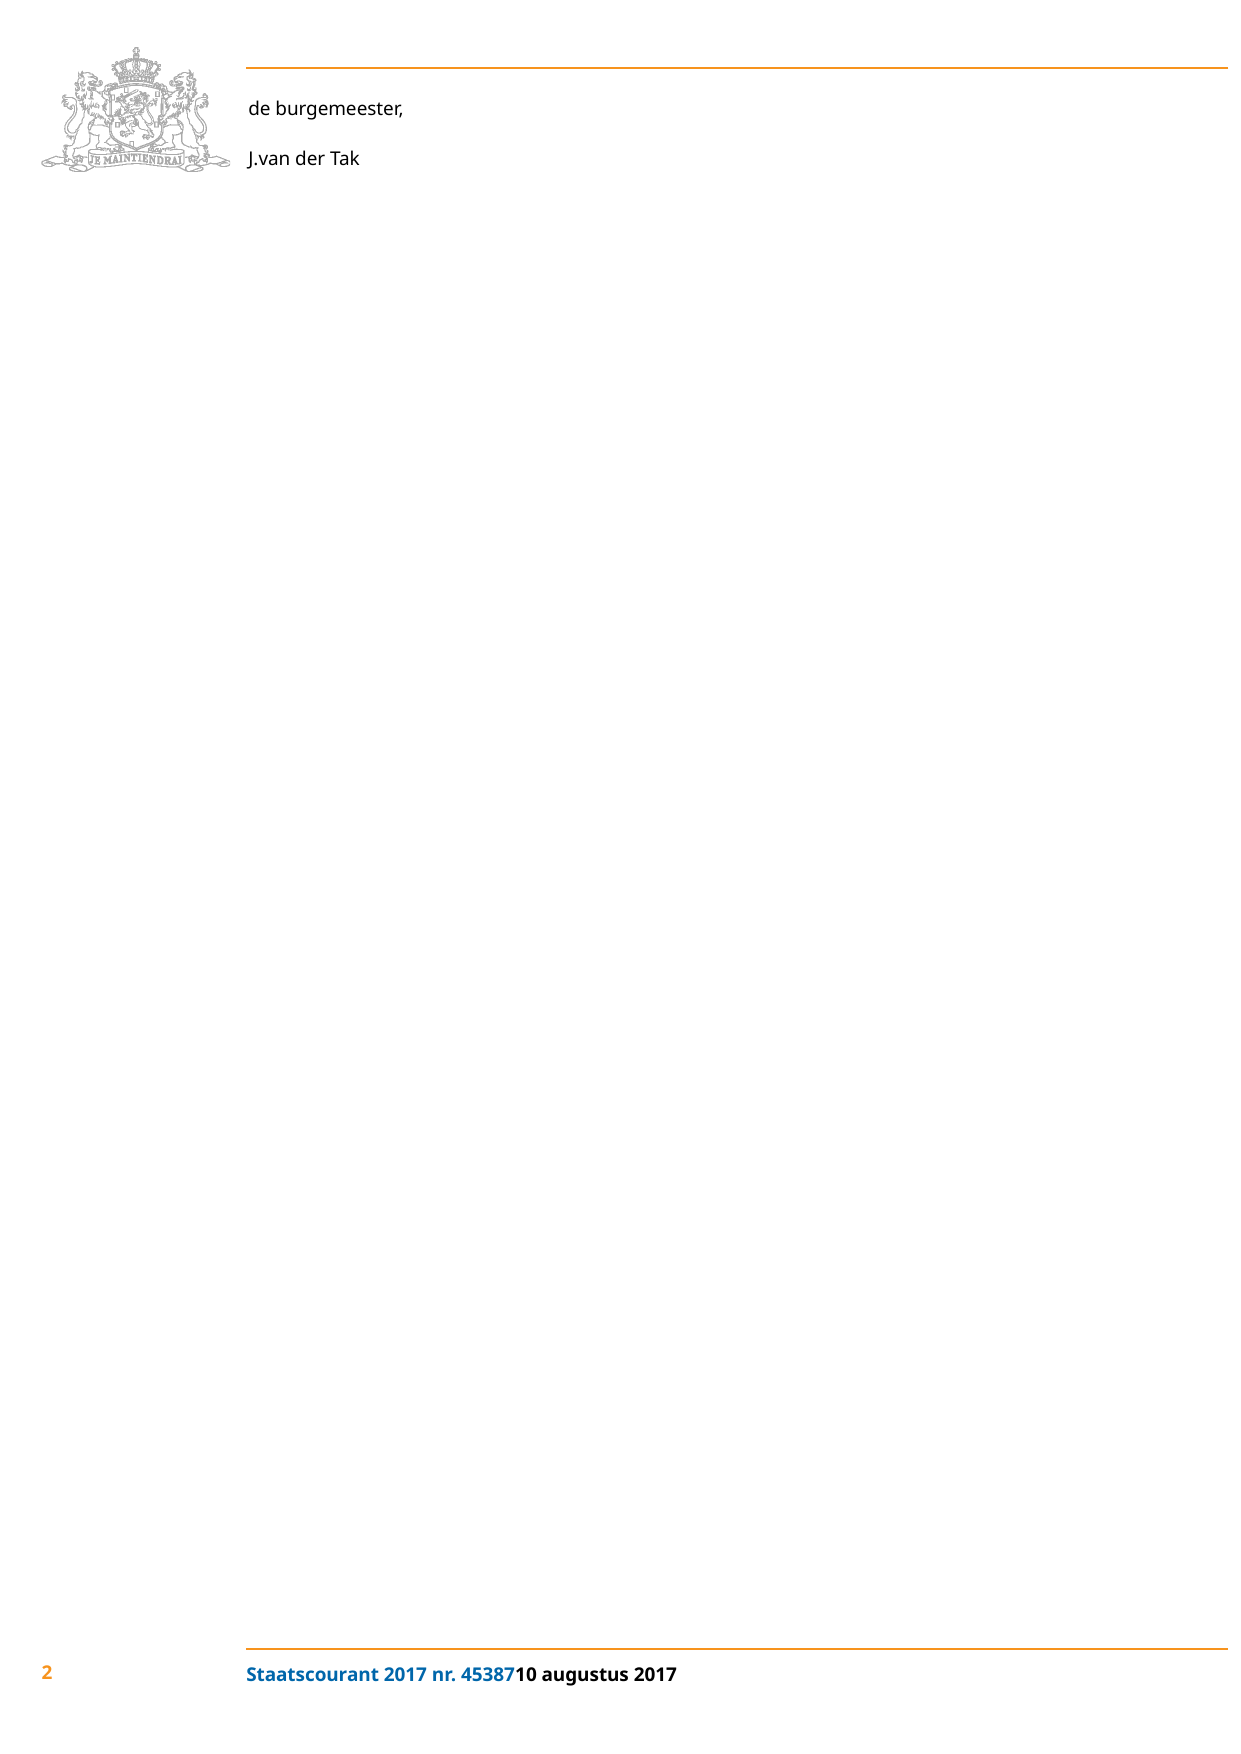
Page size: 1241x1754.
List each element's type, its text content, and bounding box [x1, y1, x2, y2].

text de burgemeester, [248, 95, 1152, 121]
text J.van der Tak [248, 145, 1152, 171]
picture [41, 47, 231, 172]
